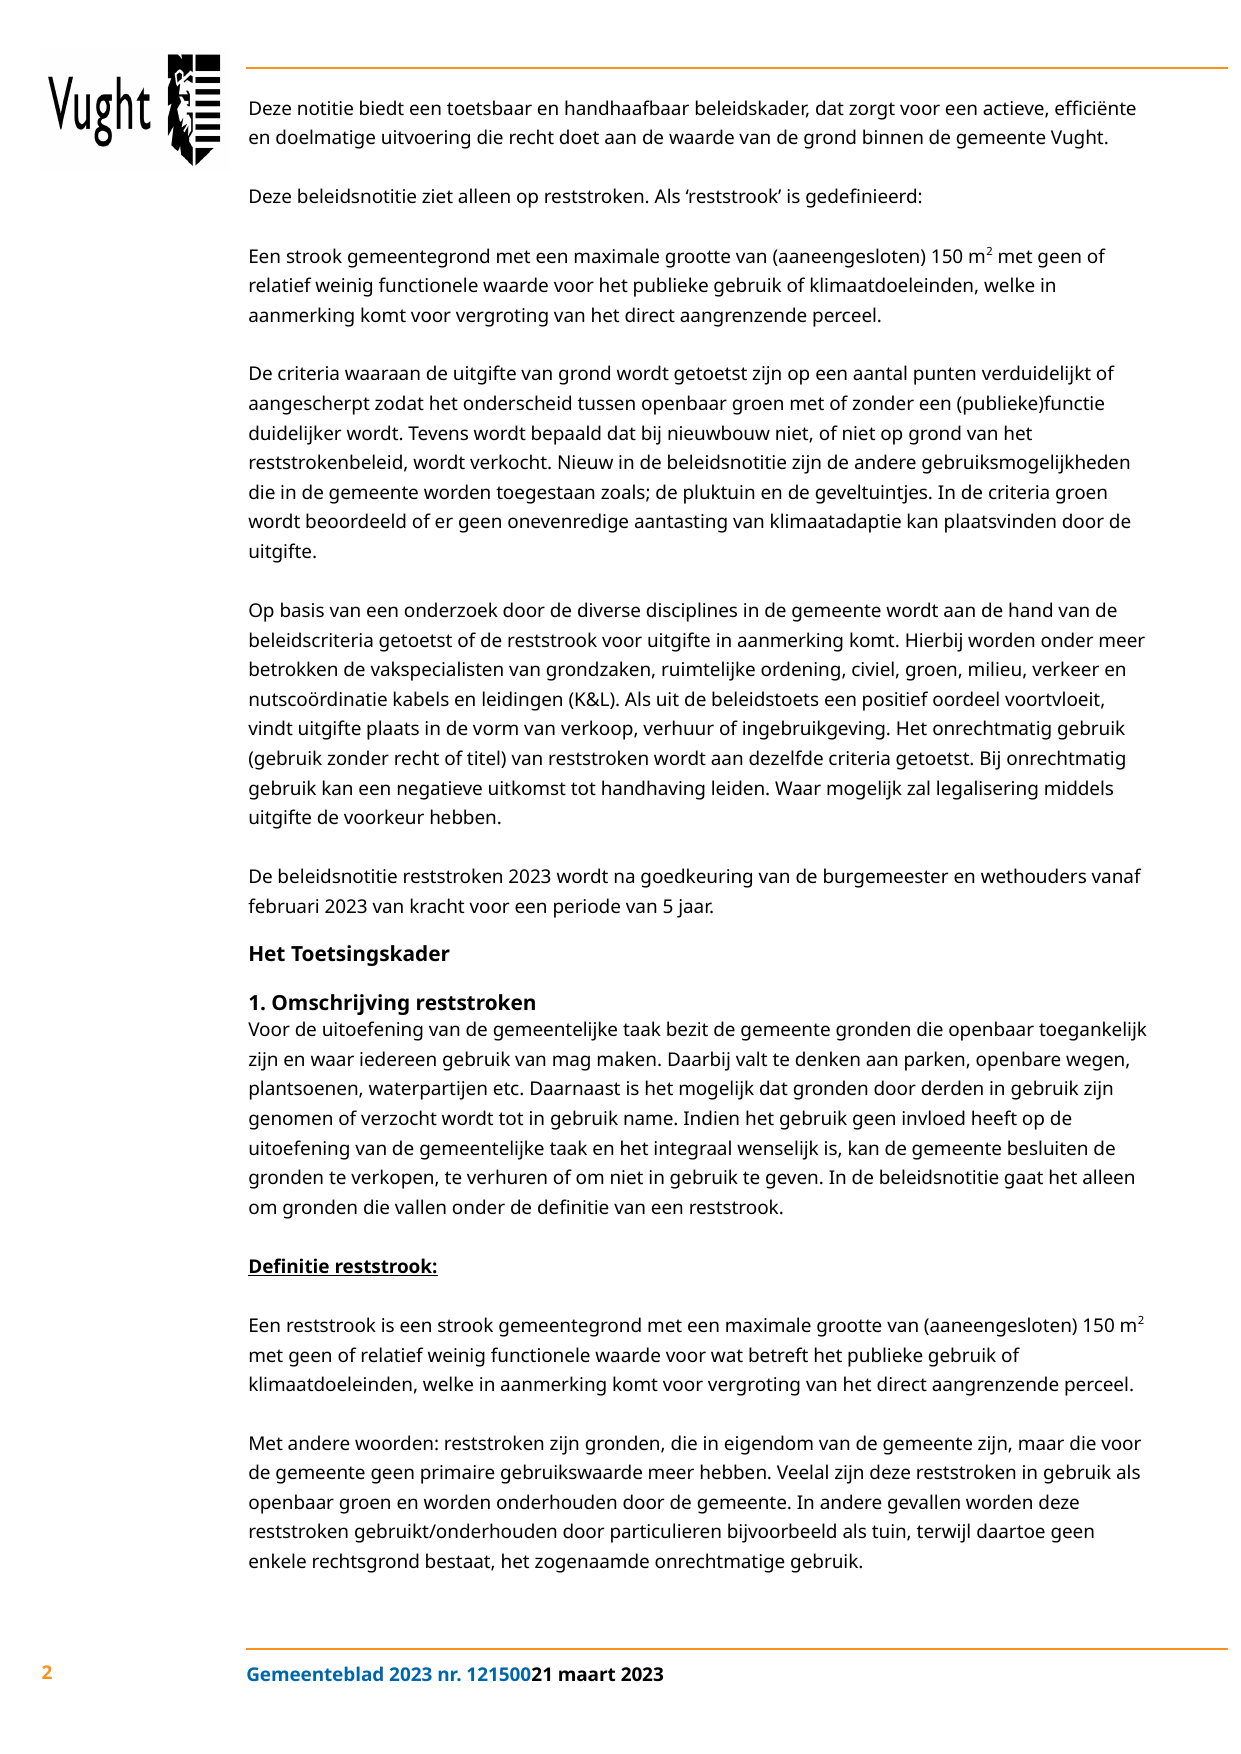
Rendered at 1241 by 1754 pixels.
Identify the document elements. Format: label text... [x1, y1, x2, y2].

table_header Een strook gemeentegrond met een maximale grootte van (aaneengesloten) 150 m2 met geen of relatief weinig functionele waarde voor het publieke gebruik of klimaatdoeleinden, welke in aanmerking komt voor vergroting van het direct aangrenzende perceel. [248, 243, 1152, 328]
text Met andere woorden: reststroken zijn gronden, die in eigendom van de gemeente zijn, maar die voor de gemeente geen primaire gebruikswaarde meer hebben. Veelal zijn deze reststroken in gebruik als openbaar groen en worden onderhouden door de gemeente. In andere gevallen worden deze reststroken gebruikt/onderhouden door particulieren bijvoorbeeld als tuin, terwijl daartoe geen enkele rechtsgrond bestaat, het zogenaamde onrechtmatige gebruik. [248, 1430, 1152, 1574]
text 1. Omschrijving reststroken [248, 988, 1152, 1016]
text Het Toetsingskader [248, 939, 1152, 967]
text Deze beleidsnotitie ziet alleen op reststroken. Als ‘reststrook’ is gedefinieerd: [248, 183, 1152, 209]
table_header Definitie reststrook: Een reststrook is een strook gemeentegrond met een maximale grootte van (aaneengesloten) 150 m2 met geen of relatief weinig functionele waarde voor wat betreft het publieke gebruik of klimaatdoeleinden, welke in aanmerking komt voor vergroting van het direct aangrenzende perceel. [248, 1253, 1152, 1397]
picture [41, 47, 231, 172]
text Voor de uitoefening van de gemeentelijke taak bezit de gemeente gronden die openbaar toegankelijk zijn en waar iedereen gebruik van mag maken. Daarbij valt te denken aan parken, openbare wegen, plantsoenen, waterpartijen etc. Daarnaast is het mogelijk dat gronden door derden in gebruik zijn genomen of verzocht wordt tot in gebruik name. Indien het gebruik geen invloed heeft op de uitoefening van de gemeentelijke taak en het integraal wenselijk is, kan de gemeente besluiten de gronden te verkopen, te verhuren of om niet in gebruik te geven. In de beleidsnotitie gaat het alleen om gronden die vallen onder de definitie van een reststrook. [248, 1016, 1152, 1219]
text De criteria waaraan de uitgifte van grond wordt getoetst zijn op een aantal punten verduidelijkt of aangescherpt zodat het onderscheid tussen openbaar groen met of zonder een (publieke)functie duidelijker wordt. Tevens wordt bepaald dat bij nieuwbouw niet, of niet op grond van het reststrokenbeleid, wordt verkocht. Nieuw in de beleidsnotitie zijn de andere gebruiksmogelijkheden die in de gemeente worden toegestaan zoals; de pluktuin en de geveltuintjes. In de criteria groen wordt beoordeeld of er geen onevenredige aantasting van klimaatadaptie kan plaatsvinden door de uitgifte. [248, 361, 1152, 564]
text Op basis van een onderzoek door de diverse disciplines in de gemeente wordt aan de hand van de beleidscriteria getoetst of de reststrook voor uitgifte in aanmerking komt. Hierbij worden onder meer betrokken de vakspecialisten van grondzaken, ruimtelijke ordening, civiel, groen, milieu, verkeer en nutscoördinatie kabels en leidingen (K&L). Als uit de beleidstoets een positief oordeel voortvloeit, vindt uitgifte plaats in de vorm van verkoop, verhuur of ingebruikgeving. Het onrechtmatig gebruik (gebruik zonder recht of titel) van reststroken wordt aan dezelfde criteria getoetst. Bij onrechtmatig gebruik kan een negatieve uitkomst tot handhaving leiden. Waar mogelijk zal legalisering middels uitgifte de voorkeur hebben. [248, 597, 1152, 830]
text Deze notitie biedt een toetsbaar en handhaafbaar beleidskader, dat zorgt voor een actieve, efficiënte en doelmatige uitvoering die recht doet aan de waarde van de grond binnen de gemeente Vught. [248, 95, 1152, 150]
text De beleidsnotitie reststroken 2023 wordt na goedkeuring van de burgemeester en wethouders vanaf februari 2023 van kracht voor een periode van 5 jaar. [248, 863, 1152, 919]
